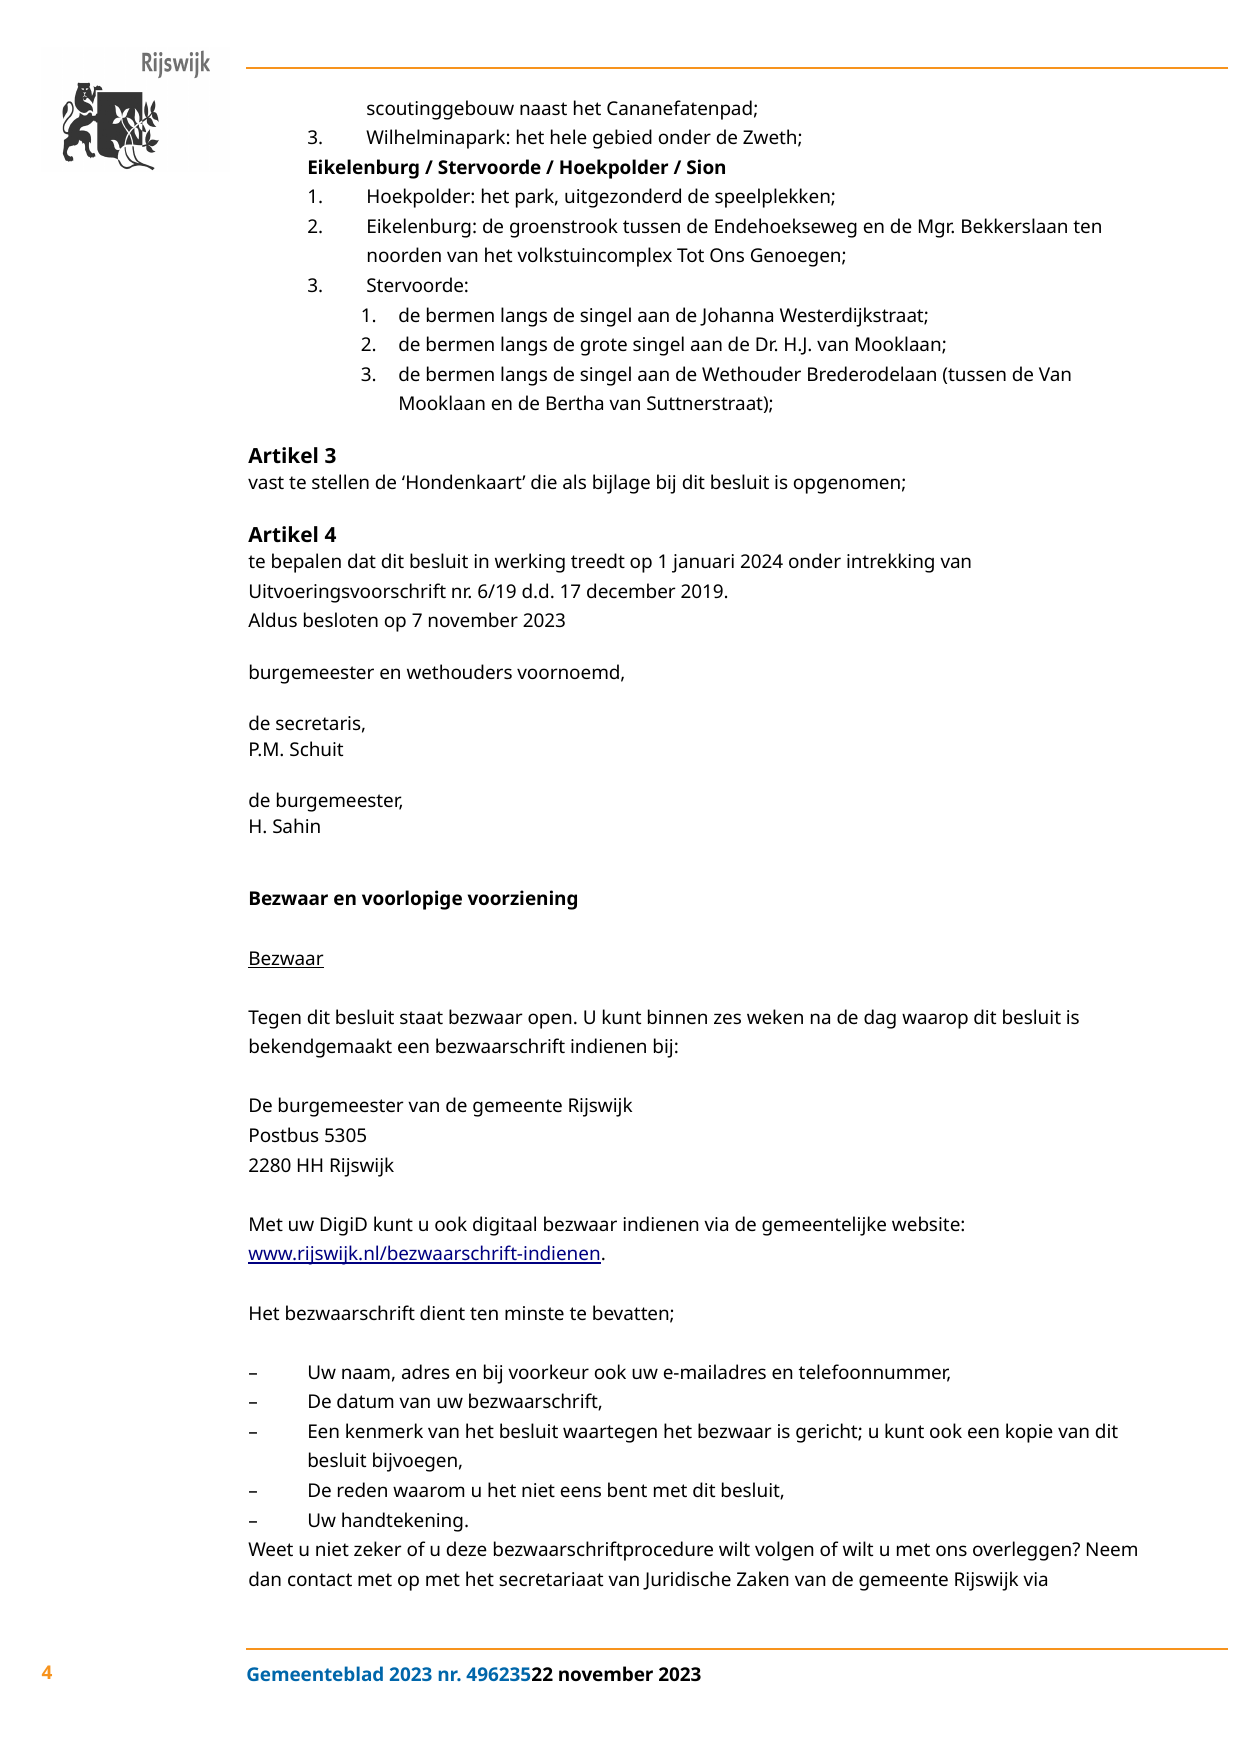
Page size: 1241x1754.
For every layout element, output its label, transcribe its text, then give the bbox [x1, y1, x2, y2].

list Eikelenburg: de groenstrook tussen de Endehoekseweg en de Mgr. Bekkerslaan ten noorden van het volkstuincomplex Tot Ons Genoegen; [307, 213, 1152, 268]
text Artikel 4 [248, 520, 1152, 548]
list de bermen langs de singel aan de Wethouder Brederodelaan (tussen de Van Mooklaan en de Bertha van Suttnerstraat); [361, 361, 1152, 416]
text De burgemeester van de gemeente Rijswijk [248, 1093, 1152, 1118]
text Tegen dit besluit staat bezwaar open. U kunt binnen zes weken na de dag waarop dit besluit is bekendgemaakt een bezwaarschrift indienen bij: [248, 1004, 1152, 1059]
list Eikelenburg / Stervoorde / Hoekpolder / Sion [248, 154, 1152, 180]
text H. Sahin [248, 813, 1152, 839]
list Stervoorde: [307, 272, 1152, 298]
text Bezwaar [248, 945, 1152, 971]
text burgemeester en wethouders voornoemd, [248, 659, 1152, 685]
text Bezwaar en voorlopige voorziening [248, 886, 1152, 911]
text Met uw DigiD kunt u ook digitaal bezwaar indienen via de gemeentelijke website: www.rijswijk.nl/bezwaarschrift-indienen. [248, 1211, 1152, 1266]
text Het bezwaarschrift dient ten minste te bevatten; [248, 1300, 1152, 1326]
text de burgemeester, [248, 788, 1152, 813]
picture [41, 47, 231, 172]
text P.M. Schuit [248, 736, 1152, 762]
text vast te stellen de ‘Hondenkaart’ die als bijlage bij dit besluit is opgenomen; [248, 469, 1152, 495]
text te bepalen dat dit besluit in werking treedt op 1 januari 2024 onder intrekking van Uitvoeringsvoorschrift nr. 6/19 d.d. 17 december 2019. [248, 548, 1152, 604]
text Weet u niet zeker of u deze bezwaarschriftprocedure wilt volgen of wilt u met ons overleggen? Neem dan contact met op met het secretariaat van Juridische Zaken van de gemeente Rijswijk via [248, 1536, 1152, 1592]
list De datum van uw bezwaarschrift, [248, 1388, 1152, 1414]
list Uw handtekening. [248, 1507, 1152, 1533]
list scoutinggebouw naast het Cananefatenpad; [307, 95, 1152, 121]
list De reden waarom u het niet eens bent met dit besluit, [248, 1477, 1152, 1503]
text 2280 HH Rijswijk [248, 1152, 1152, 1178]
list Een kenmerk van het besluit waartegen het bezwaar is gericht; u kunt ook een kopie van dit besluit bijvoegen, [248, 1418, 1152, 1473]
list Uw naam, adres en bij voorkeur ook uw e-mailadres en telefoonnummer, [248, 1359, 1152, 1385]
list Hoekpolder: het park, uitgezonderd de speelplekken; [307, 183, 1152, 209]
text de secretaris, [248, 710, 1152, 736]
list de bermen langs de singel aan de Johanna Westerdijkstraat; [361, 302, 1152, 328]
text Artikel 3 [248, 441, 1152, 469]
text Aldus besloten op 7 november 2023 [248, 607, 1152, 633]
list Wilhelminapark: het hele gebied onder de Zweth; [307, 124, 1152, 150]
list de bermen langs de grote singel aan de Dr. H.J. van Mooklaan; [361, 331, 1152, 357]
text Postbus 5305 [248, 1122, 1152, 1148]
